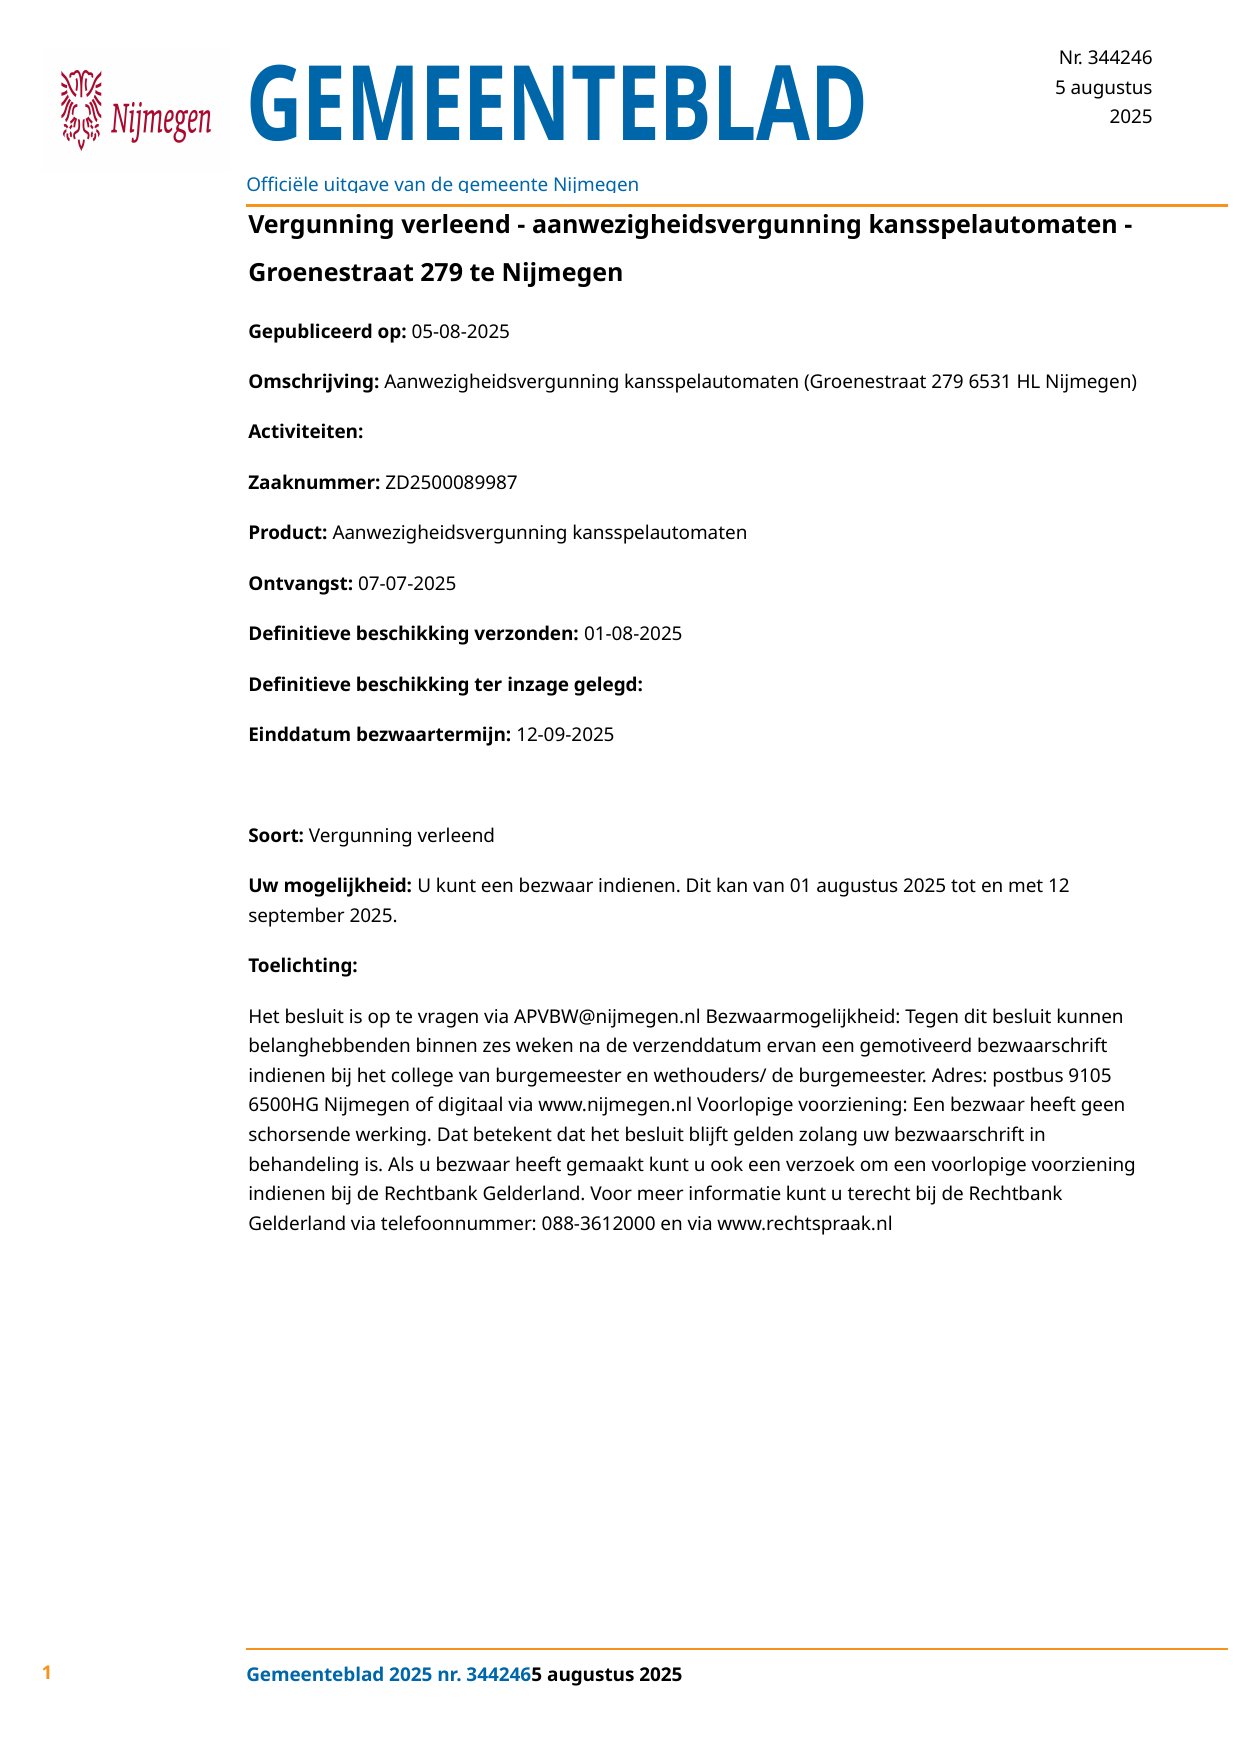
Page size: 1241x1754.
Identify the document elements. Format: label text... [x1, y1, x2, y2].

text Product: Aanwezigheidsvergunning kansspelautomaten [248, 519, 1152, 545]
text Activiteiten: [248, 419, 1152, 444]
text Omschrijving: Aanwezigheidsvergunning kansspelautomaten (Groenestraat 279 6531 HL Nijmegen) [248, 368, 1152, 394]
text Soort: Vergunning verleend [248, 822, 1152, 848]
text Uw mogelijkheid: U kunt een bezwaar indienen. Dit kan van 01 augustus 2025 tot en met 12 september 2025. [248, 872, 1152, 928]
text Definitieve beschikking ter inzage gelegd: [248, 671, 1152, 697]
text Ontvangst: 07-07-2025 [248, 570, 1152, 596]
text Zaaknummer: ZD2500089987 [248, 469, 1152, 495]
text Einddatum bezwaartermijn: 12-09-2025 [248, 721, 1152, 747]
text Toelichting: [248, 952, 1152, 978]
text Het besluit is op te vragen via APVBW@nijmegen.nl Bezwaarmogelijkheid: Tegen dit besluit kunnen belanghebbenden binnen zes weken na de verzenddatum ervan een gemotiveerd bezwaarschrift indienen bij het college van burgemeester en wethouders/ de burgemeester. Adres: postbus 9105 6500HG Nijmegen of digitaal via www.nijmegen.nl Voorlopige voorziening: Een bezwaar heeft geen schorsende werking. Dat betekent dat het besluit blijft gelden zolang uw bezwaarschrift in behandeling is. Als u bezwaar heeft gemaakt kunt u ook een verzoek om een voorlopige voorziening indienen bij de Rechtbank Gelderland. Voor meer informatie kunt u terecht bij de Rechtbank Gelderland via telefoonnummer: 088-3612000 en via www.rechtspraak.nl [248, 1003, 1152, 1236]
text Vergunning verleend - aanwezigheidsvergunning kansspelautomaten - Groenestraat 279 te Nijmegen [248, 207, 1152, 288]
text Definitieve beschikking verzonden: 01-08-2025 [248, 620, 1152, 646]
picture [41, 47, 231, 172]
text Gepubliceerd op: 05-08-2025 [248, 318, 1152, 344]
